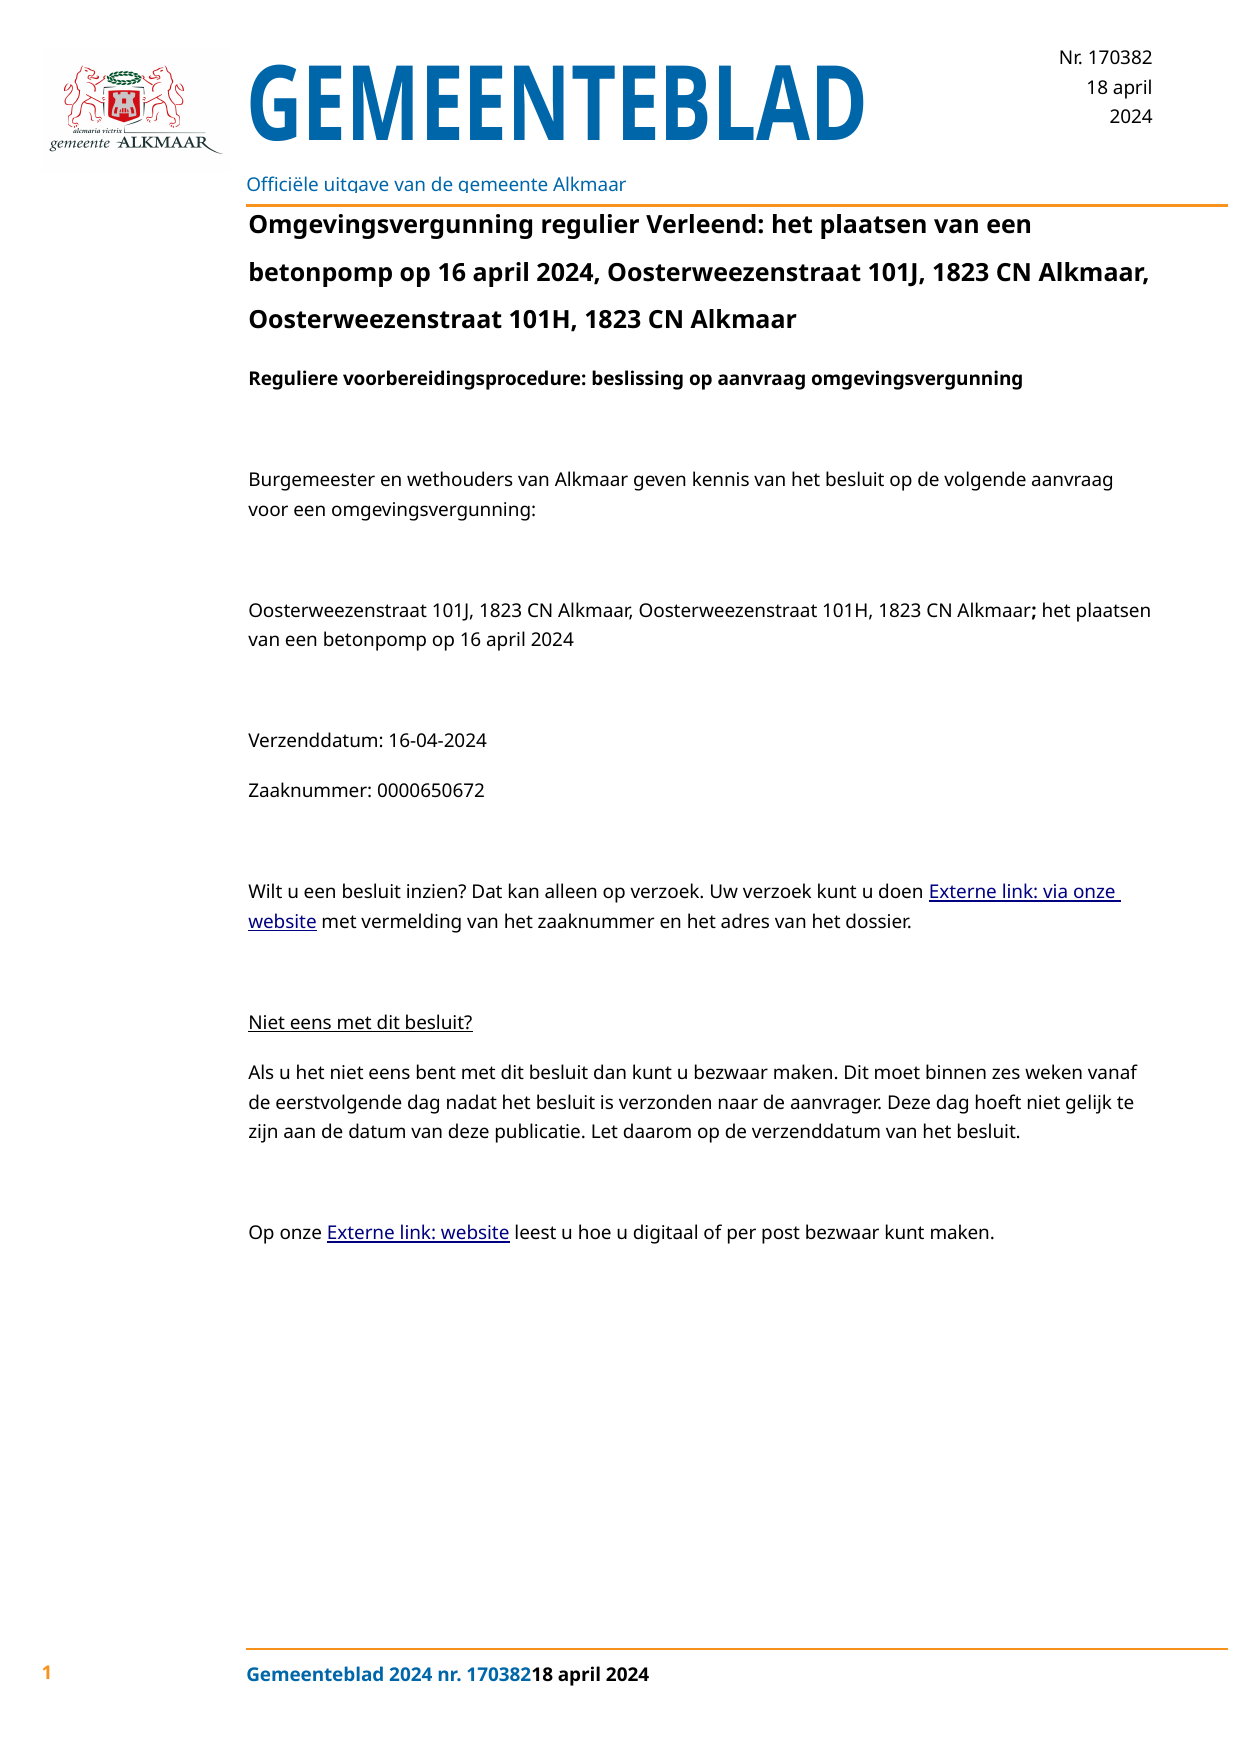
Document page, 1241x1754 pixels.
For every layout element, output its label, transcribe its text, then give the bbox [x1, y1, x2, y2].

text Niet eens met dit besluit? [248, 1009, 1152, 1034]
text Burgemeester en wethouders van Alkmaar geven kennis van het besluit op de volgende aanvraag voor een omgevingsvergunning: [248, 466, 1152, 522]
text Zaaknummer: 0000650672 [248, 778, 1152, 803]
text Oosterweezenstraat 101J, 1823 CN Alkmaar, Oosterweezenstraat 101H, 1823 CN Alkmaar; het plaatsen van een betonpomp op 16 april 2024 [248, 597, 1152, 652]
text Verzenddatum: 16-04-2024 [248, 727, 1152, 753]
text Op onze Externe link: website leest u hoe u digitaal of per post bezwaar kunt maken. [248, 1219, 1152, 1245]
text Wilt u een besluit inzien? Dat kan alleen op verzoek. Uw verzoek kunt u doen Externe link: via onze website met vermelding van het zaaknummer en het adres van het dossier. [248, 878, 1152, 934]
text Reguliere voorbereidingsprocedure: beslissing op aanvraag omgevingsvergunning [248, 366, 1152, 391]
text Als u het niet eens bent met dit besluit dan kunt u bezwaar maken. Dit moet binnen zes weken vanaf de eerstvolgende dag nadat het besluit is verzonden naar de aanvrager. Deze dag hoeft niet gelijk te zijn aan de datum van deze publicatie. Let daarom op de verzenddatum van het besluit. [248, 1059, 1152, 1144]
picture [41, 47, 231, 172]
text Omgevingsvergunning regulier Verleend: het plaatsen van een betonpomp op 16 april 2024, Oosterweezenstraat 101J, 1823 CN Alkmaar, Oosterweezenstraat 101H, 1823 CN Alkmaar [248, 207, 1152, 336]
